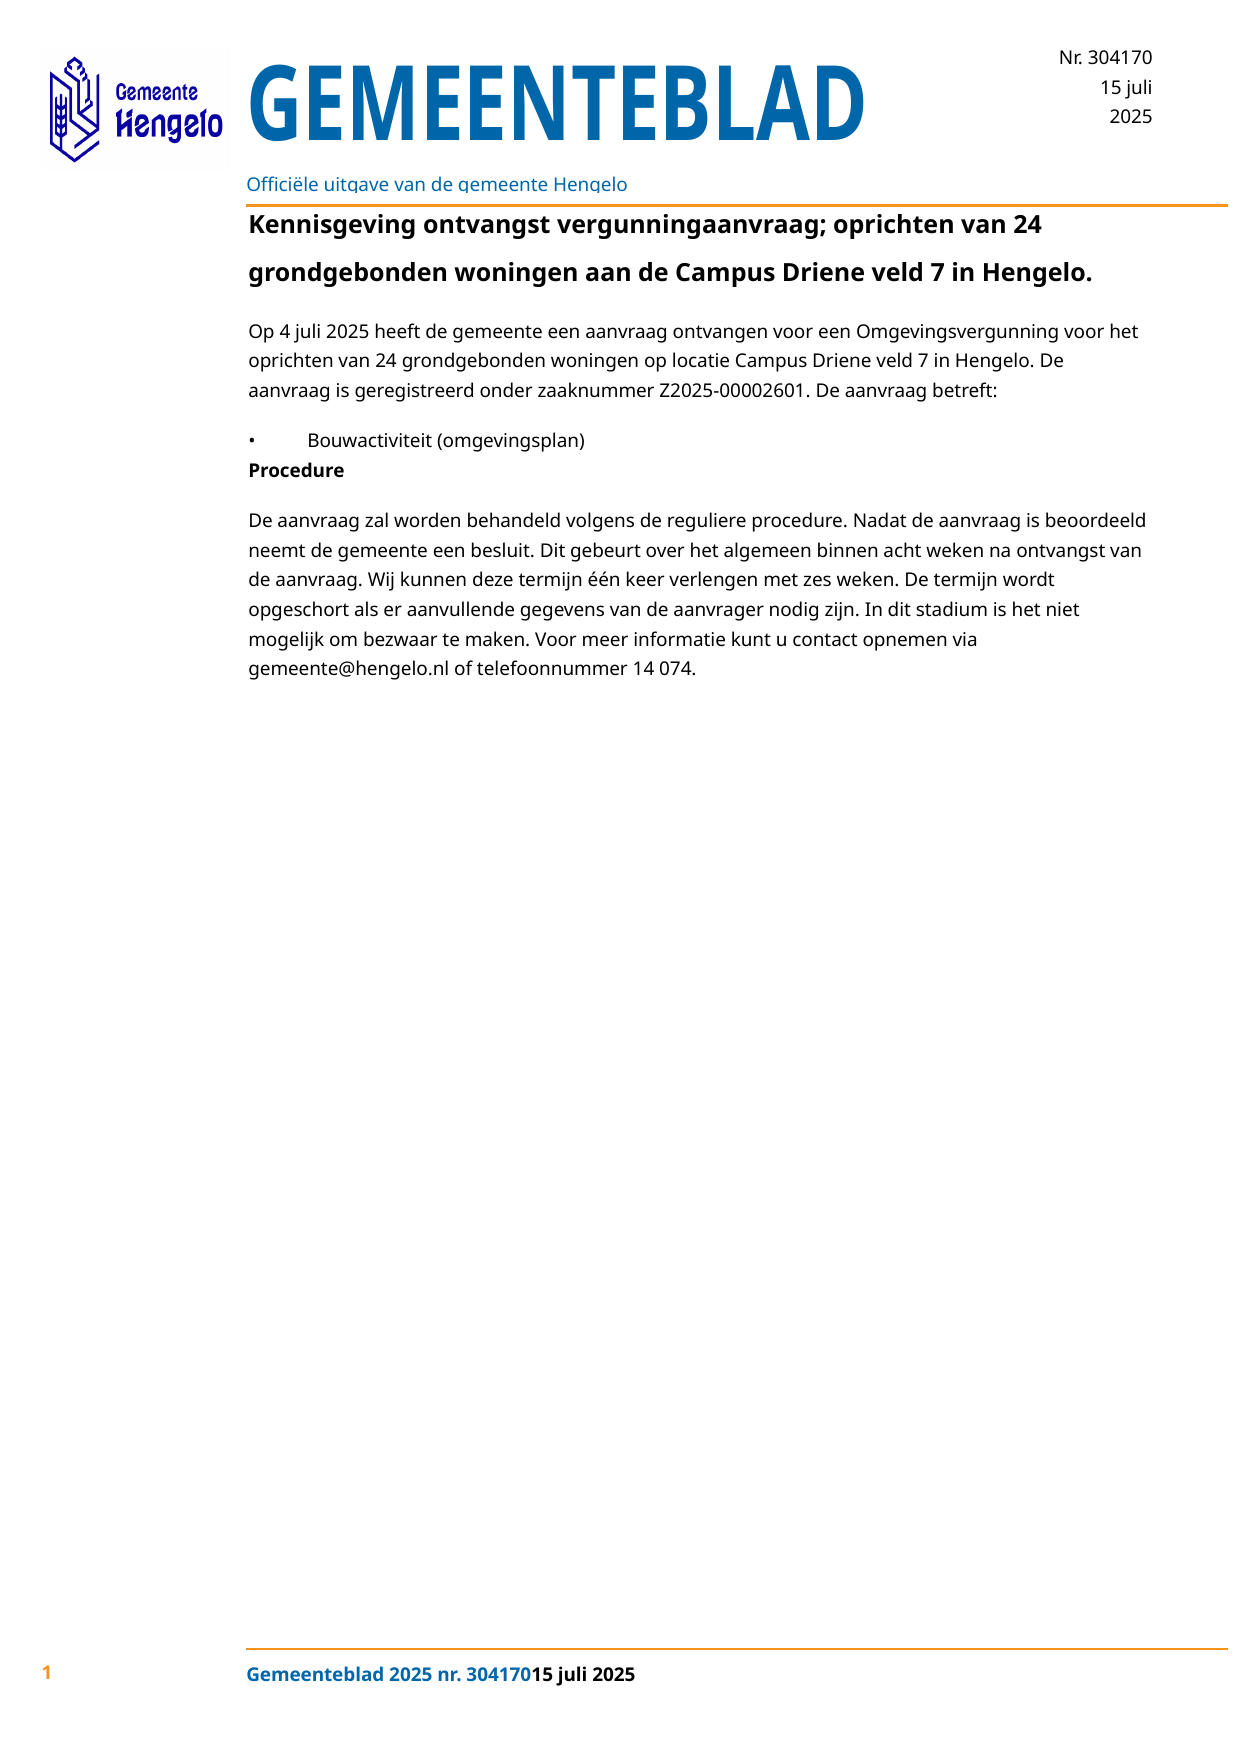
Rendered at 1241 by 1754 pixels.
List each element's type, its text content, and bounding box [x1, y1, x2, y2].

text Op 4 juli 2025 heeft de gemeente een aanvraag ontvangen voor een Omgevingsvergunning voor het oprichten van 24 grondgebonden woningen op locatie Campus Driene veld 7 in Hengelo. De aanvraag is geregistreerd onder zaaknummer Z2025-00002601. De aanvraag betreft: [248, 318, 1152, 403]
text Procedure [248, 457, 1152, 483]
text De aanvraag zal worden behandeld volgens de reguliere procedure. Nadat de aanvraag is beoordeeld neemt de gemeente een besluit. Dit gebeurt over het algemeen binnen acht weken na ontvangst van de aanvraag. Wij kunnen deze termijn één keer verlengen met zes weken. De termijn wordt opgeschort als er aanvullende gegevens van de aanvrager nodig zijn. In dit stadium is het niet mogelijk om bezwaar te maken. Voor meer informatie kunt u contact opnemen via gemeente@hengelo.nl of telefoonnummer 14 074. [248, 507, 1152, 681]
text Kennisgeving ontvangst vergunningaanvraag; oprichten van 24 grondgebonden woningen aan de Campus Driene veld 7 in Hengelo. [248, 207, 1152, 288]
picture [41, 47, 231, 172]
list Bouwactiviteit (omgevingsplan) [248, 427, 1152, 453]
